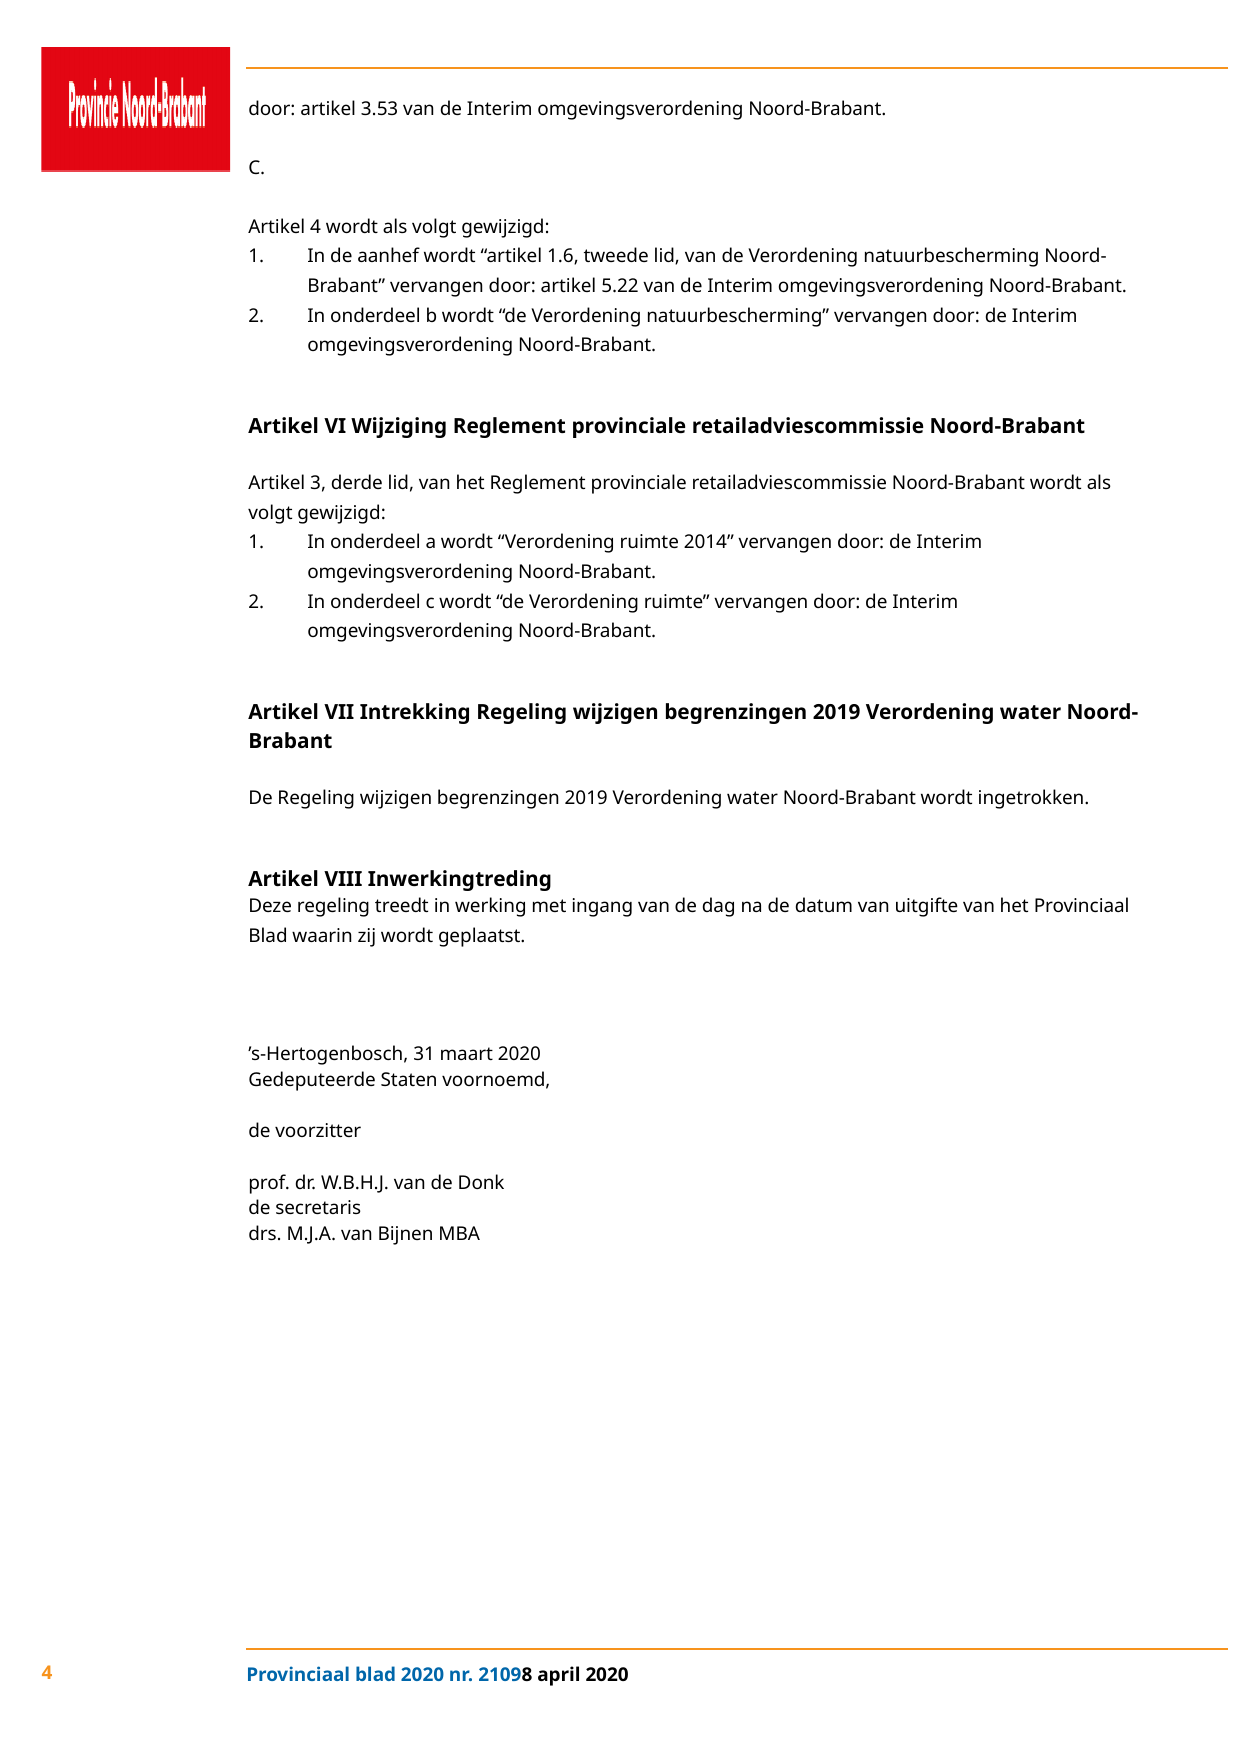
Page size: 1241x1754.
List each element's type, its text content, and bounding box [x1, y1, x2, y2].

text drs. M.J.A. van Bijnen MBA [248, 1220, 1152, 1246]
list In de aanhef wordt “artikel 1.6, tweede lid, van de Verordening natuurbescherming Noord-Brabant” vervangen door: artikel 5.22 van de Interim omgevingsverordening Noord-Brabant. [248, 243, 1152, 298]
text C. [248, 154, 1152, 180]
text door: artikel 3.53 van de Interim omgevingsverordening Noord-Brabant. [248, 95, 1152, 121]
text Artikel 3, derde lid, van het Reglement provinciale retailadviescommissie Noord-Brabant wordt als volgt gewijzigd: [248, 469, 1152, 525]
text de secretaris [248, 1194, 1152, 1220]
text prof. dr. W.B.H.J. van de Donk [248, 1169, 1152, 1194]
text Artikel 4 wordt als volgt gewijzigd: [248, 213, 1152, 239]
text ’s-Hertogenbosch, 31 maart 2020 [248, 1040, 1152, 1066]
picture [41, 47, 231, 172]
list In onderdeel a wordt “Verordening ruimte 2014” vervangen door: de Interim omgevingsverordening Noord-Brabant. [248, 529, 1152, 584]
text de voorzitter [248, 1117, 1152, 1143]
text Artikel VIII Inwerkingtreding [248, 864, 1152, 892]
text Artikel VI Wijziging Reglement provinciale retailadviescommissie Noord-Brabant [248, 411, 1152, 440]
text De Regeling wijzigen begrenzingen 2019 Verordening water Noord-Brabant wordt ingetrokken. [248, 784, 1152, 809]
text Gedeputeerde Staten voornoemd, [248, 1066, 1152, 1092]
list In onderdeel c wordt “de Verordening ruimte” vervangen door: de Interim omgevingsverordening Noord-Brabant. [248, 588, 1152, 643]
text Artikel VII Intrekking Regeling wijzigen begrenzingen 2019 Verordening water Noord-Brabant [248, 697, 1152, 754]
text Deze regeling treedt in werking met ingang van de dag na de datum van uitgifte van het Provinciaal Blad waarin zij wordt geplaatst. [248, 892, 1152, 948]
list In onderdeel b wordt “de Verordening natuurbescherming” vervangen door: de Interim omgevingsverordening Noord-Brabant. [248, 302, 1152, 357]
